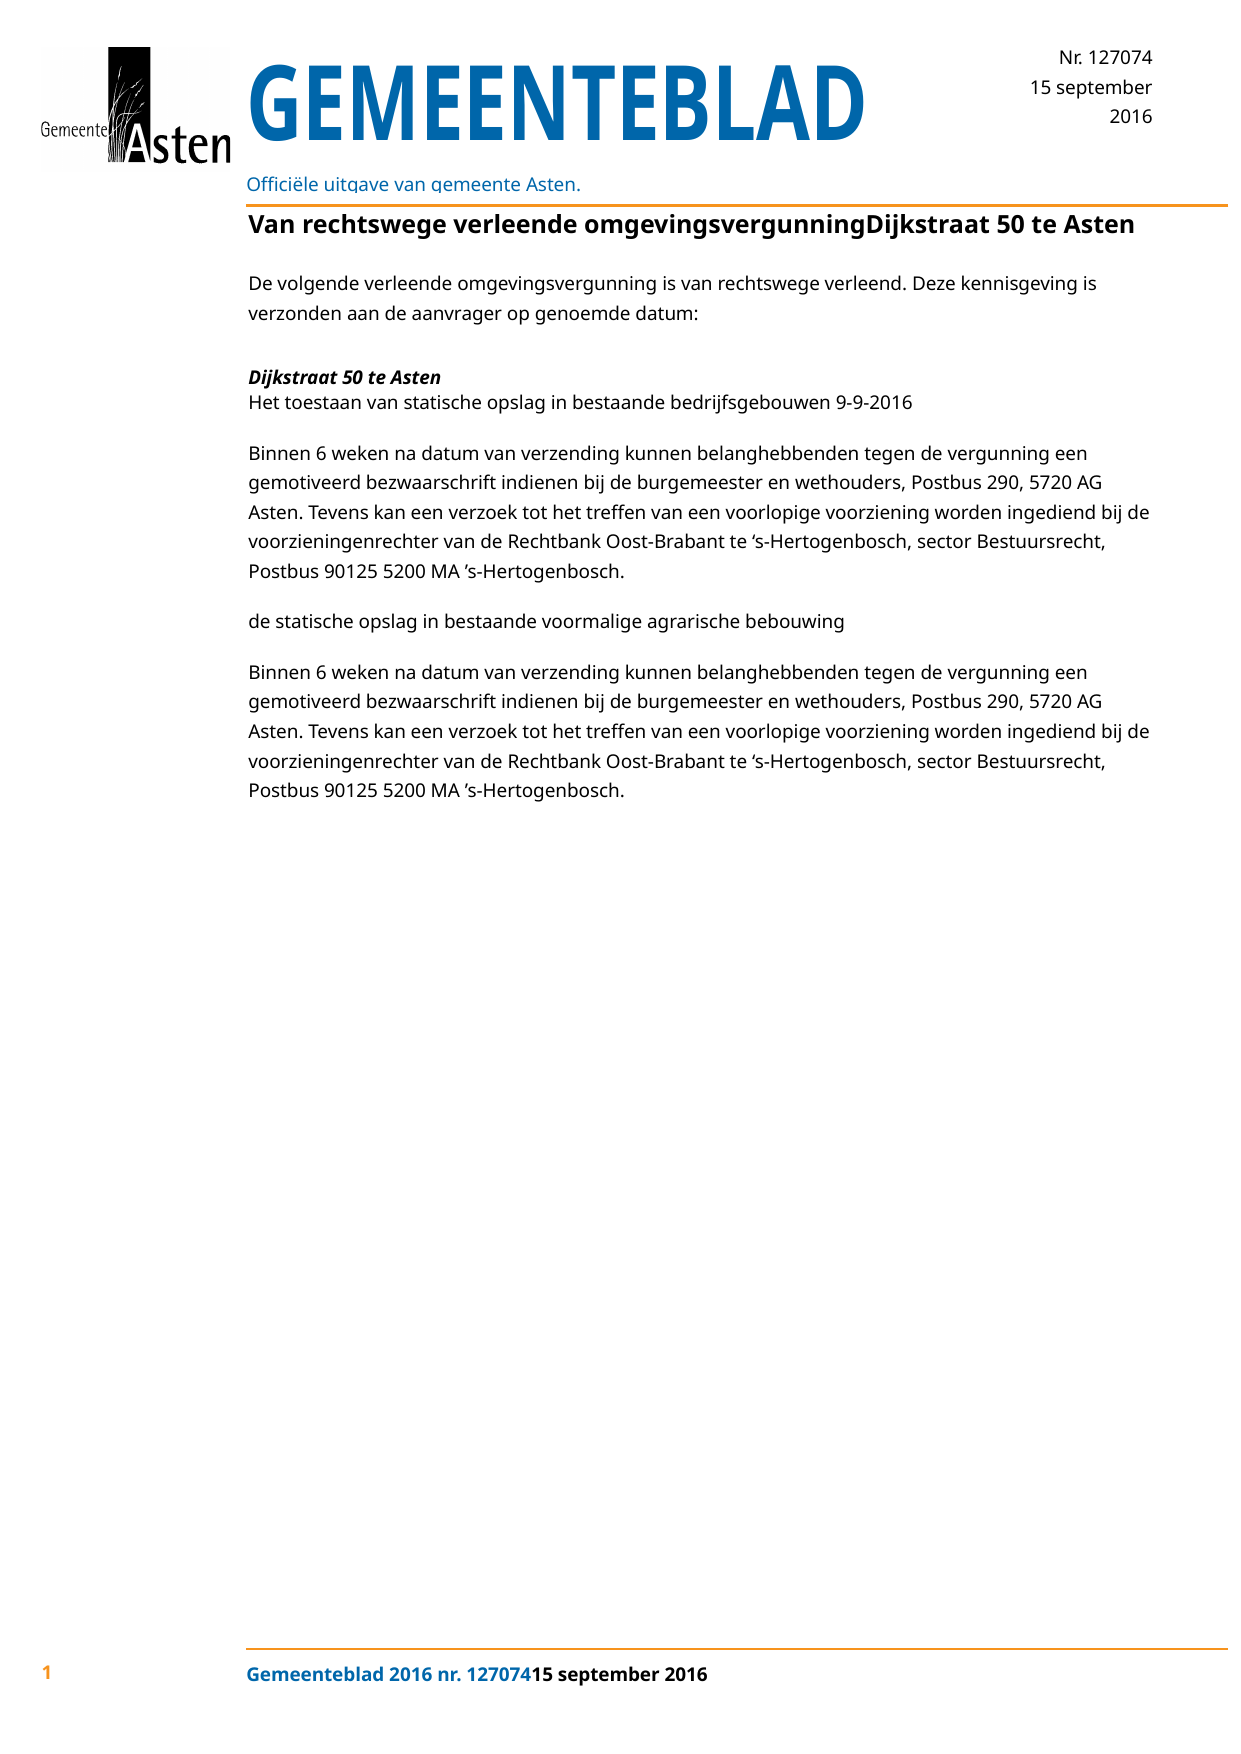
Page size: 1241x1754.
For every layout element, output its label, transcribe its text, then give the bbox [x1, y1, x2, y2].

text de statische opslag in bestaande voormalige agrarische bebouwing [248, 609, 1152, 634]
picture [41, 47, 231, 172]
text Het toestaan van statische opslag in bestaande bedrijfsgebouwen 9-9-2016 [248, 389, 1152, 415]
text Binnen 6 weken na datum van verzending kunnen belanghebbenden tegen de vergunning een gemotiveerd bezwaarschrift indienen bij de burgemeester en wethouders, Postbus 290, 5720 AG Asten. Tevens kan een verzoek tot het treffen van een voorlopige voorziening worden ingediend bij de voorzieningenrechter van de Rechtbank Oost-Brabant te ‘s-Hertogenbosch, sector Bestuursrecht, Postbus 90125 5200 MA ’s-Hertogenbosch. [248, 659, 1152, 803]
text Van rechtswege verleende omgevingsvergunningDijkstraat 50 te Asten [248, 207, 1152, 241]
text De volgende verleende omgevingsvergunning is van rechtswege verleend. Deze kennisgeving is verzonden aan de aanvrager op genoemde datum: [248, 270, 1152, 326]
text Binnen 6 weken na datum van verzending kunnen belanghebbenden tegen de vergunning een gemotiveerd bezwaarschrift indienen bij de burgemeester en wethouders, Postbus 290, 5720 AG Asten. Tevens kan een verzoek tot het treffen van een voorlopige voorziening worden ingediend bij de voorzieningenrechter van de Rechtbank Oost-Brabant te ‘s-Hertogenbosch, sector Bestuursrecht, Postbus 90125 5200 MA ’s-Hertogenbosch. [248, 440, 1152, 584]
text Dijkstraat 50 te Asten [248, 364, 1152, 389]
